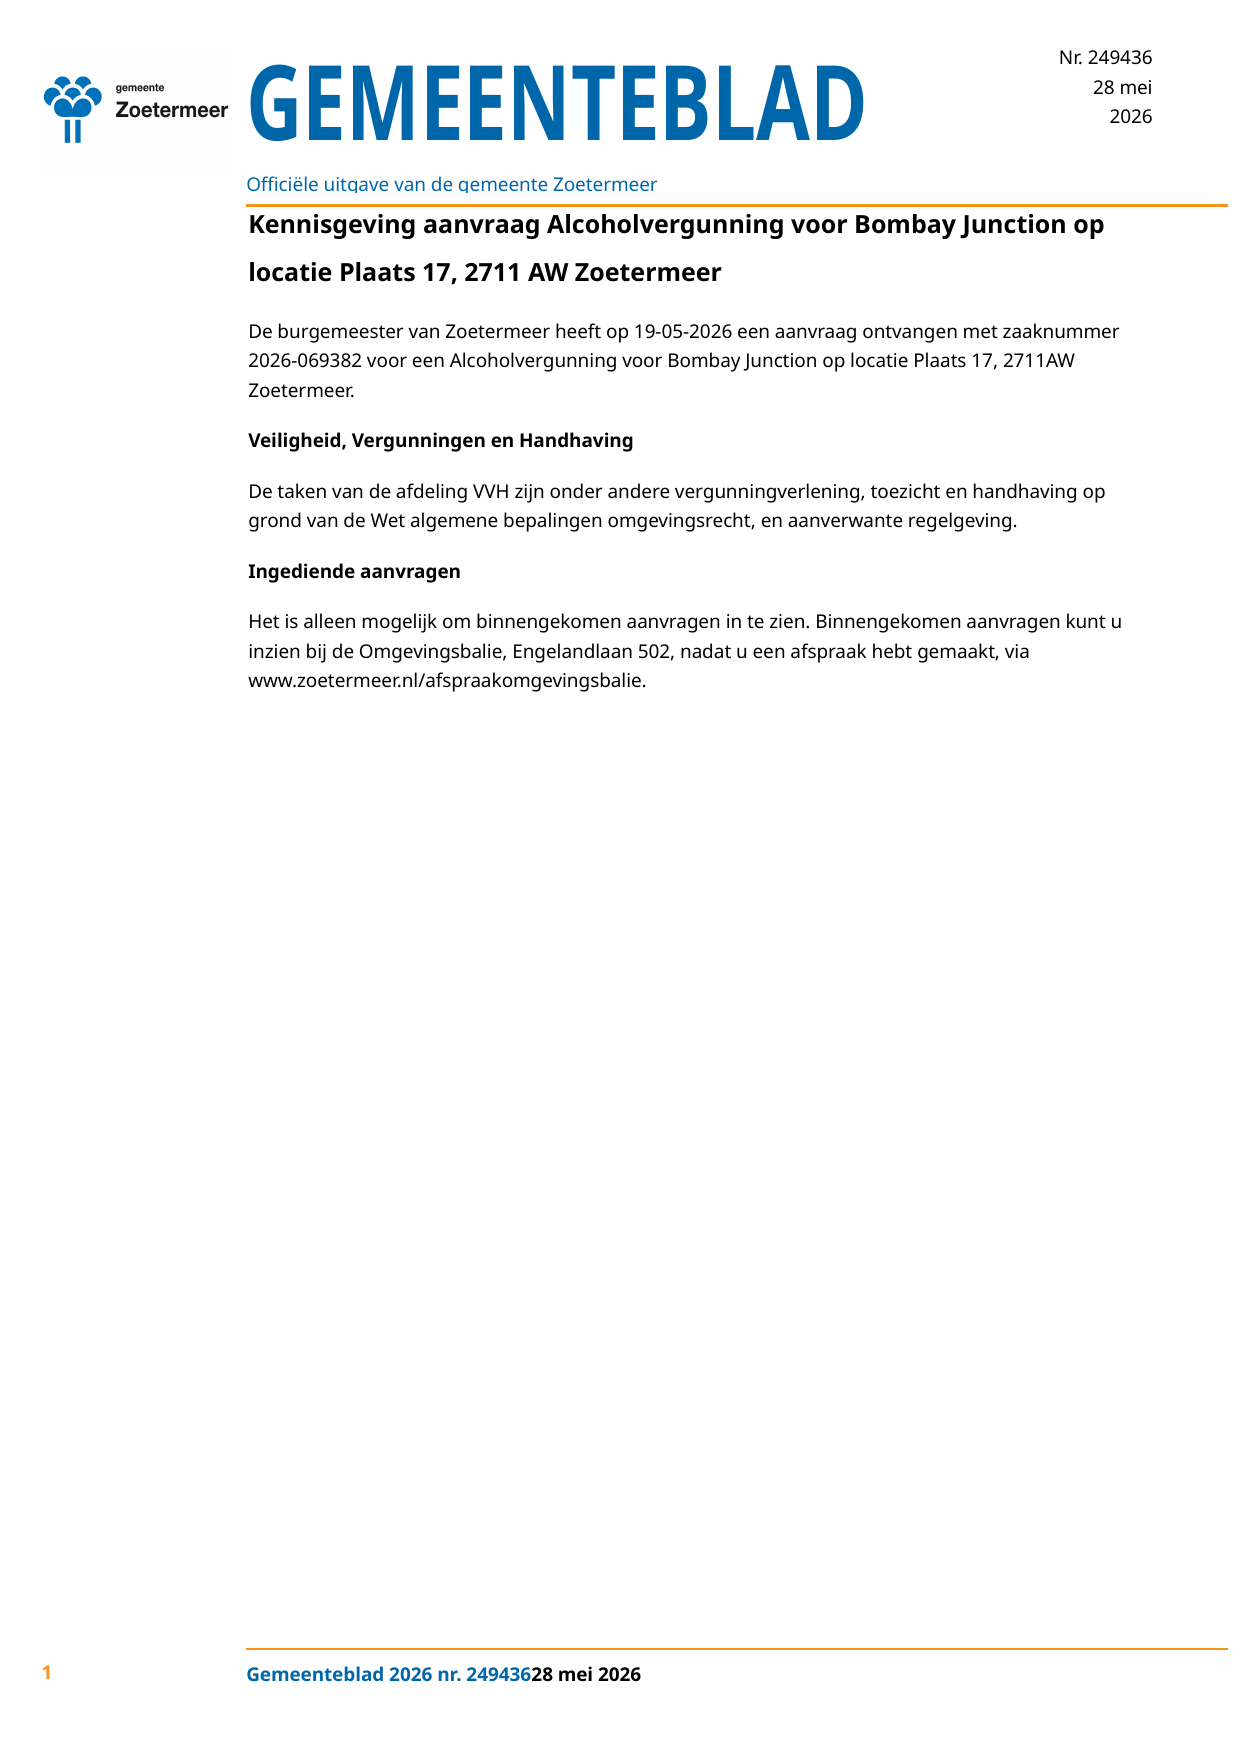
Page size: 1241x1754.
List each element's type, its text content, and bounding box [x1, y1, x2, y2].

text Ingediende aanvragen [248, 558, 1152, 584]
text De burgemeester van Zoetermeer heeft op 19-05-2026 een aanvraag ontvangen met zaaknummer 2026-069382 voor een Alcoholvergunning voor Bombay Junction op locatie Plaats 17, 2711AW Zoetermeer. [248, 318, 1152, 403]
text Veiligheid, Vergunningen en Handhaving [248, 427, 1152, 453]
picture [41, 47, 231, 172]
text Kennisgeving aanvraag Alcoholvergunning voor Bombay Junction op locatie Plaats 17, 2711 AW Zoetermeer [248, 207, 1152, 288]
text Het is alleen mogelijk om binnengekomen aanvragen in te zien. Binnengekomen aanvragen kunt u inzien bij de Omgevingsbalie, Engelandlaan 502, nadat u een afspraak hebt gemaakt, via www.zoetermeer.nl/afspraakomgevingsbalie. [248, 608, 1152, 693]
text De taken van de afdeling VVH zijn onder andere vergunningverlening, toezicht en handhaving op grond van de Wet algemene bepalingen omgevingsrecht, en aanverwante regelgeving. [248, 478, 1152, 533]
